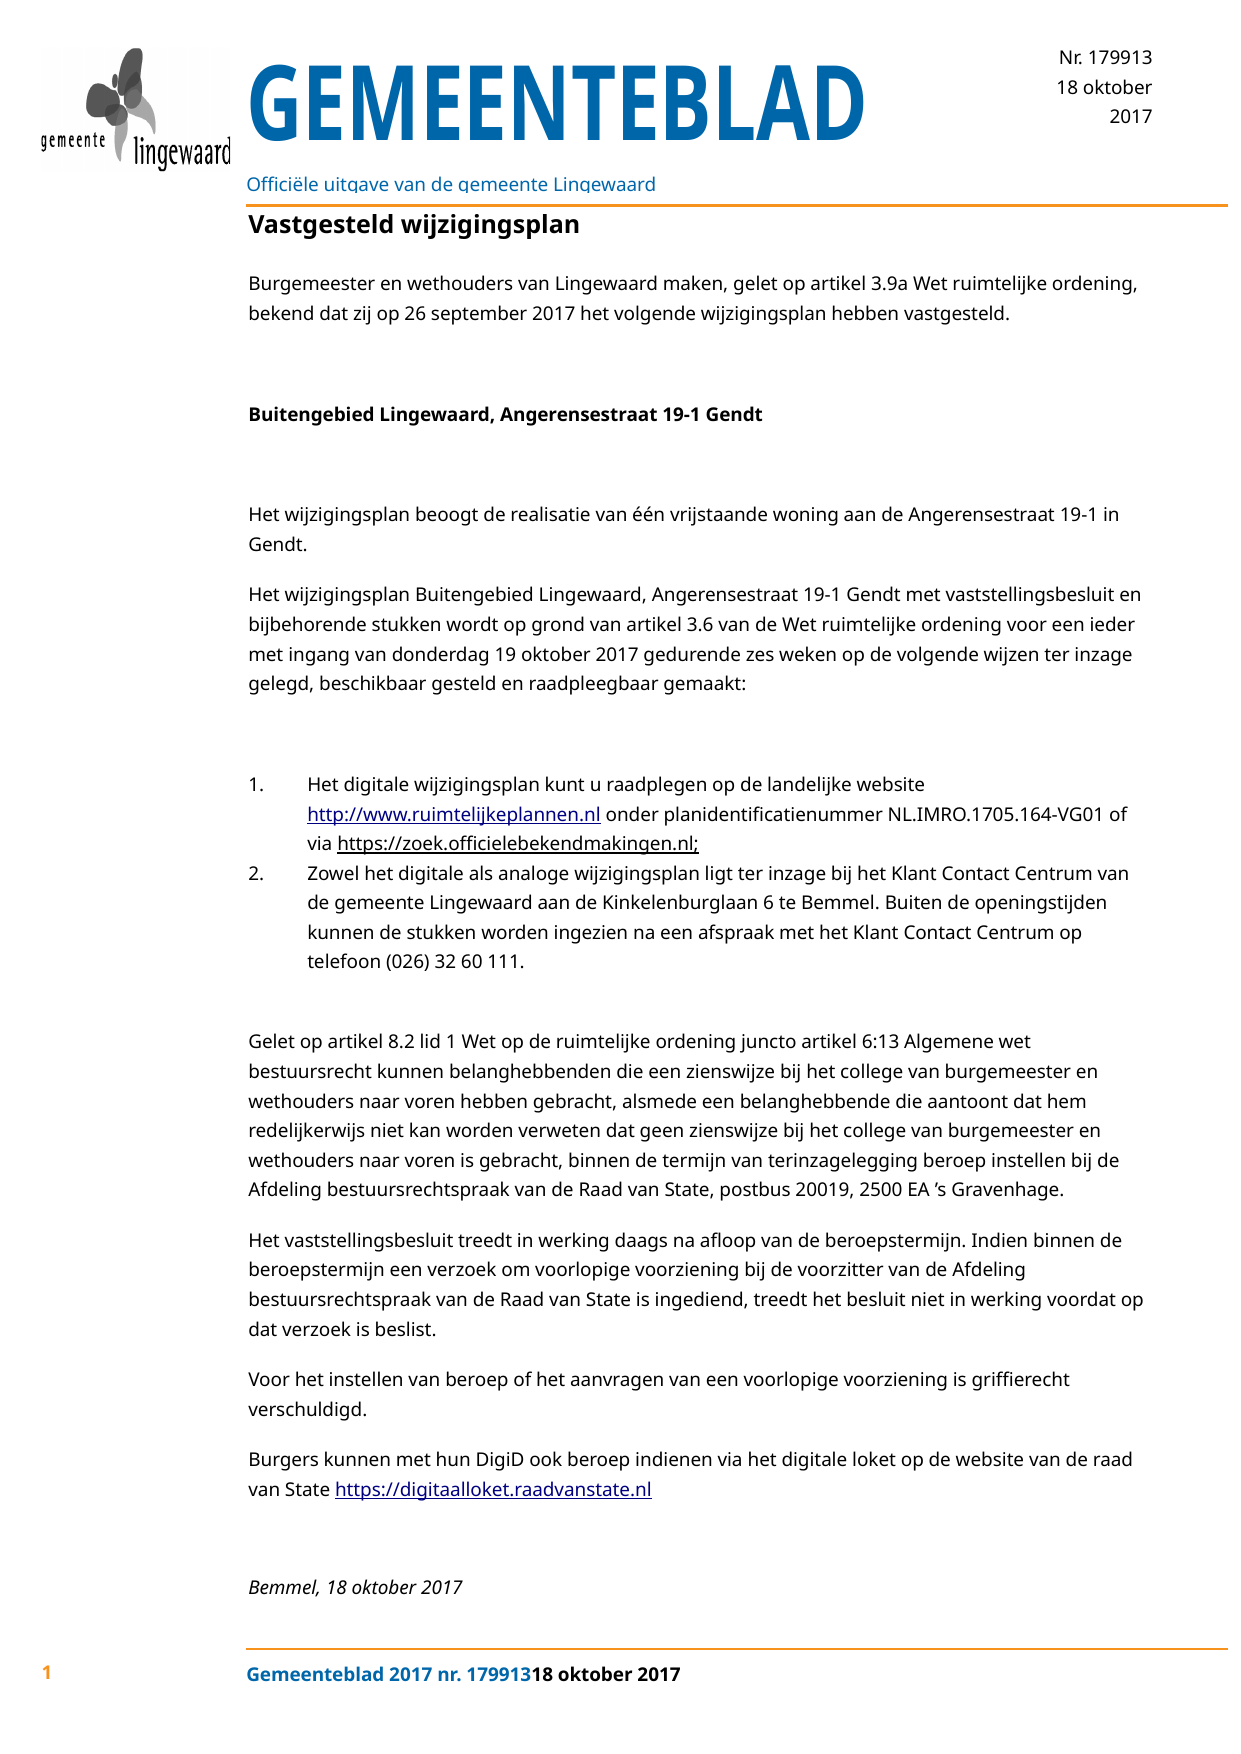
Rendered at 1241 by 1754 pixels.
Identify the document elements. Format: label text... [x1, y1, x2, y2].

text Voor het instellen van beroep of het aanvragen van een voorlopige voorziening is griffierecht verschuldigd. [248, 1366, 1152, 1421]
text Buitengebied Lingewaard, Angerensestraat 19-1 Gendt [248, 401, 1152, 426]
text Vastgesteld wijzigingsplan [248, 207, 1152, 241]
text Het wijzigingsplan Buitengebied Lingewaard, Angerensestraat 19-1 Gendt met vaststellingsbesluit en bijbehorende stukken wordt op grond van artikel 3.6 van de Wet ruimtelijke ordening voor een ieder met ingang van donderdag 19 oktober 2017 gedurende zes weken op de volgende wijzen ter inzage gelegd, beschikbaar gesteld en raadpleegbaar gemaakt: [248, 582, 1152, 696]
text Het wijzigingsplan beoogt de realisatie van één vrijstaande woning aan de Angerensestraat 19-1 in Gendt. [248, 502, 1152, 557]
picture [41, 47, 231, 172]
text Gelet op artikel 8.2 lid 1 Wet op de ruimtelijke ordening juncto artikel 6:13 Algemene wet bestuursrecht kunnen belanghebbenden die een zienswijze bij het college van burgemeester en wethouders naar voren hebben gebracht, alsmede een belanghebbende die aantoont dat hem redelijkerwijs niet kan worden verweten dat geen zienswijze bij het college van burgemeester en wethouders naar voren is gebracht, binnen de termijn van terinzagelegging beroep instellen bij de Afdeling bestuursrechtspraak van de Raad van State, postbus 20019, 2500 EA ’s Gravenhage. [248, 1029, 1152, 1202]
text Het vaststellingsbesluit treedt in werking daags na afloop van de beroepstermijn. Indien binnen de beroepstermijn een verzoek om voorlopige voorziening bij de voorzitter van de Afdeling bestuursrechtspraak van de Raad van State is ingediend, treedt het besluit niet in werking voordat op dat verzoek is beslist. [248, 1227, 1152, 1341]
list Het digitale wijzigingsplan kunt u raadplegen op de landelijke website http://www.ruimtelijkeplannen.nl onder planidentificatienummer NL.IMRO.1705.164-VG01 of via https://zoek.officielebekendmakingen.nl; [248, 771, 1152, 856]
text Bemmel, 18 oktober 2017 [248, 1574, 1152, 1600]
text Burgemeester en wethouders van Lingewaard maken, gelet op artikel 3.9a Wet ruimtelijke ordening, bekend dat zij op 26 september 2017 het volgende wijzigingsplan hebben vastgesteld. [248, 270, 1152, 326]
list Zowel het digitale als analoge wijzigingsplan ligt ter inzage bij het Klant Contact Centrum van de gemeente Lingewaard aan de Kinkelenburglaan 6 te Bemmel. Buiten de openingstijden kunnen de stukken worden ingezien na een afspraak met het Klant Contact Centrum op telefoon (026) 32 60 111. [248, 860, 1152, 974]
text Burgers kunnen met hun DigiD ook beroep indienen via het digitale loket op de website van de raad van State https://digitaalloket.raadvanstate.nl [248, 1446, 1152, 1501]
